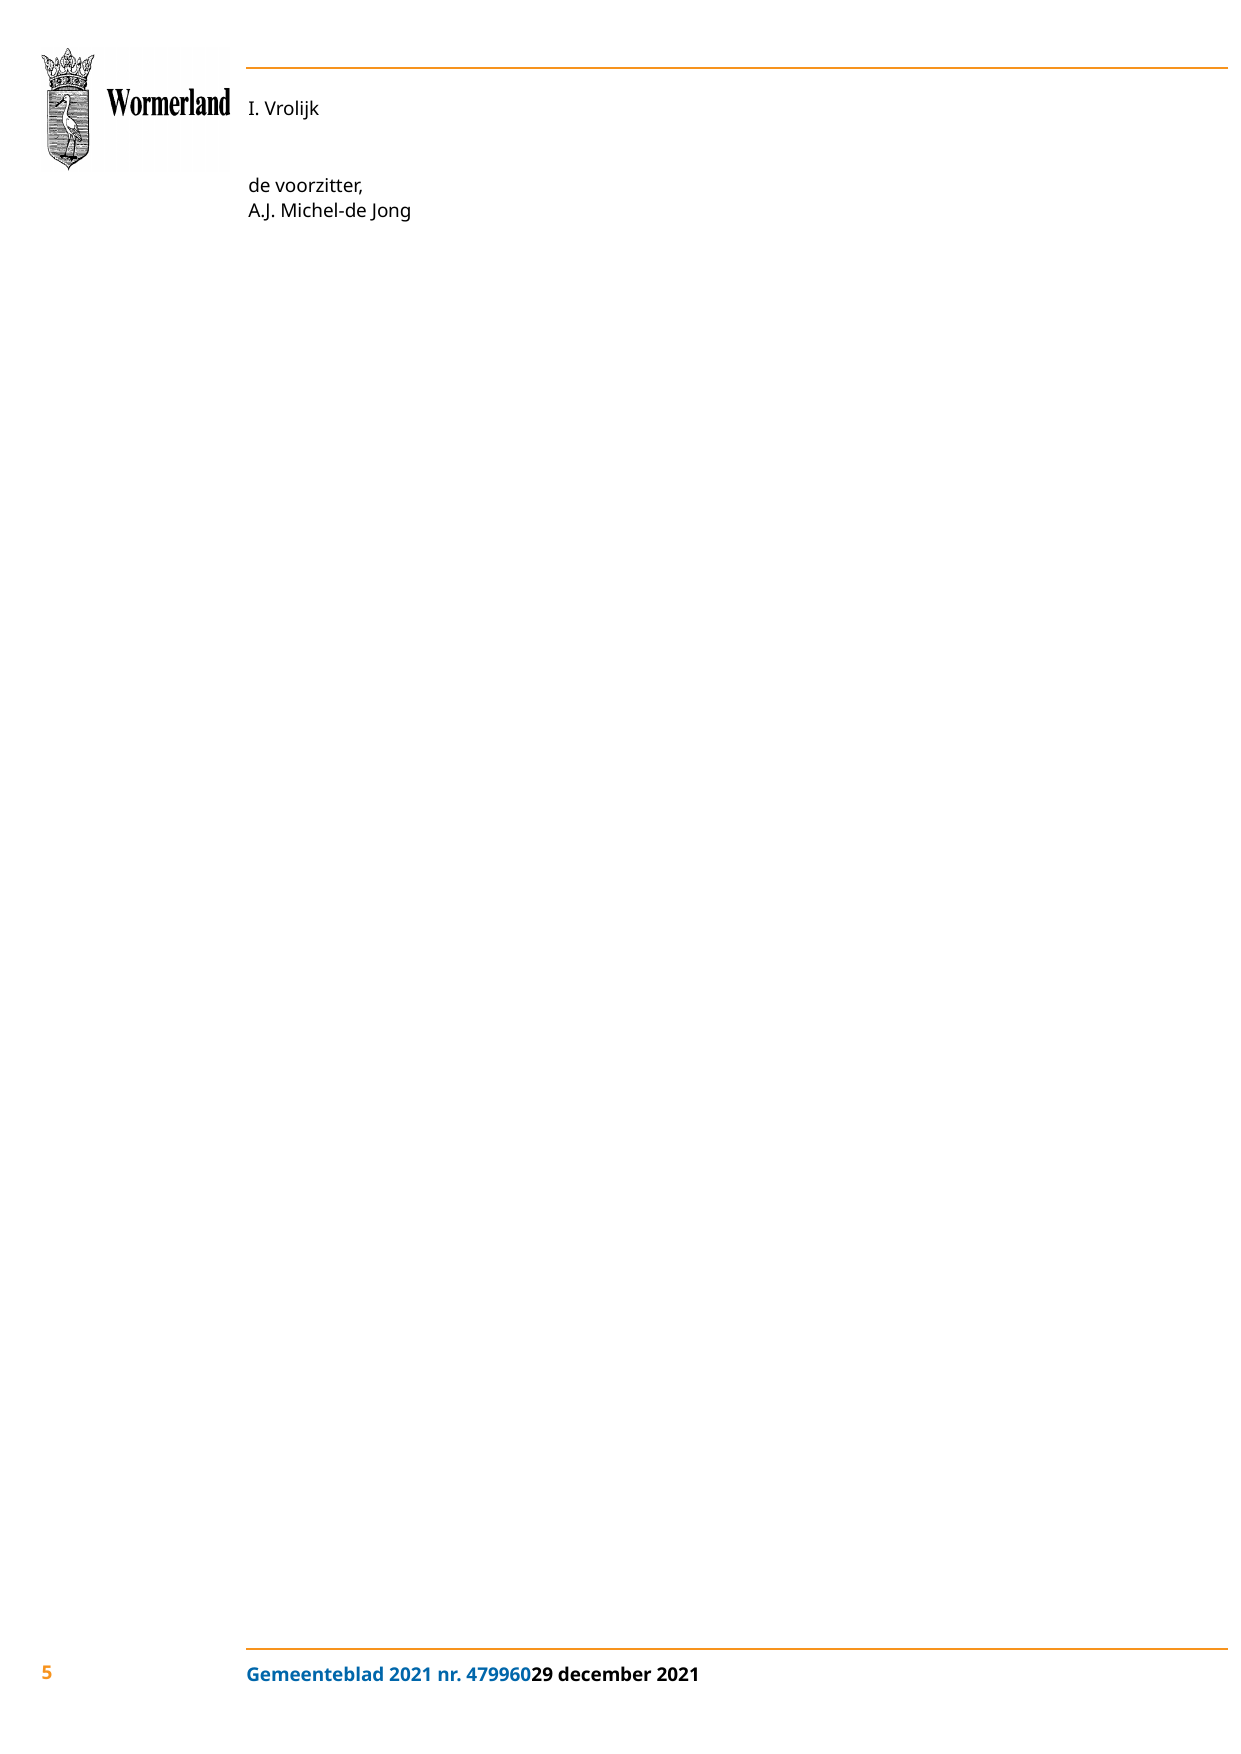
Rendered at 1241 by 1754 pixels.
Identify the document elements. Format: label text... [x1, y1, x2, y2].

text de voorzitter, [248, 172, 1152, 198]
picture [41, 47, 231, 172]
text I. Vrolijk [248, 95, 1152, 121]
text A.J. Michel-de Jong [248, 198, 1152, 223]
